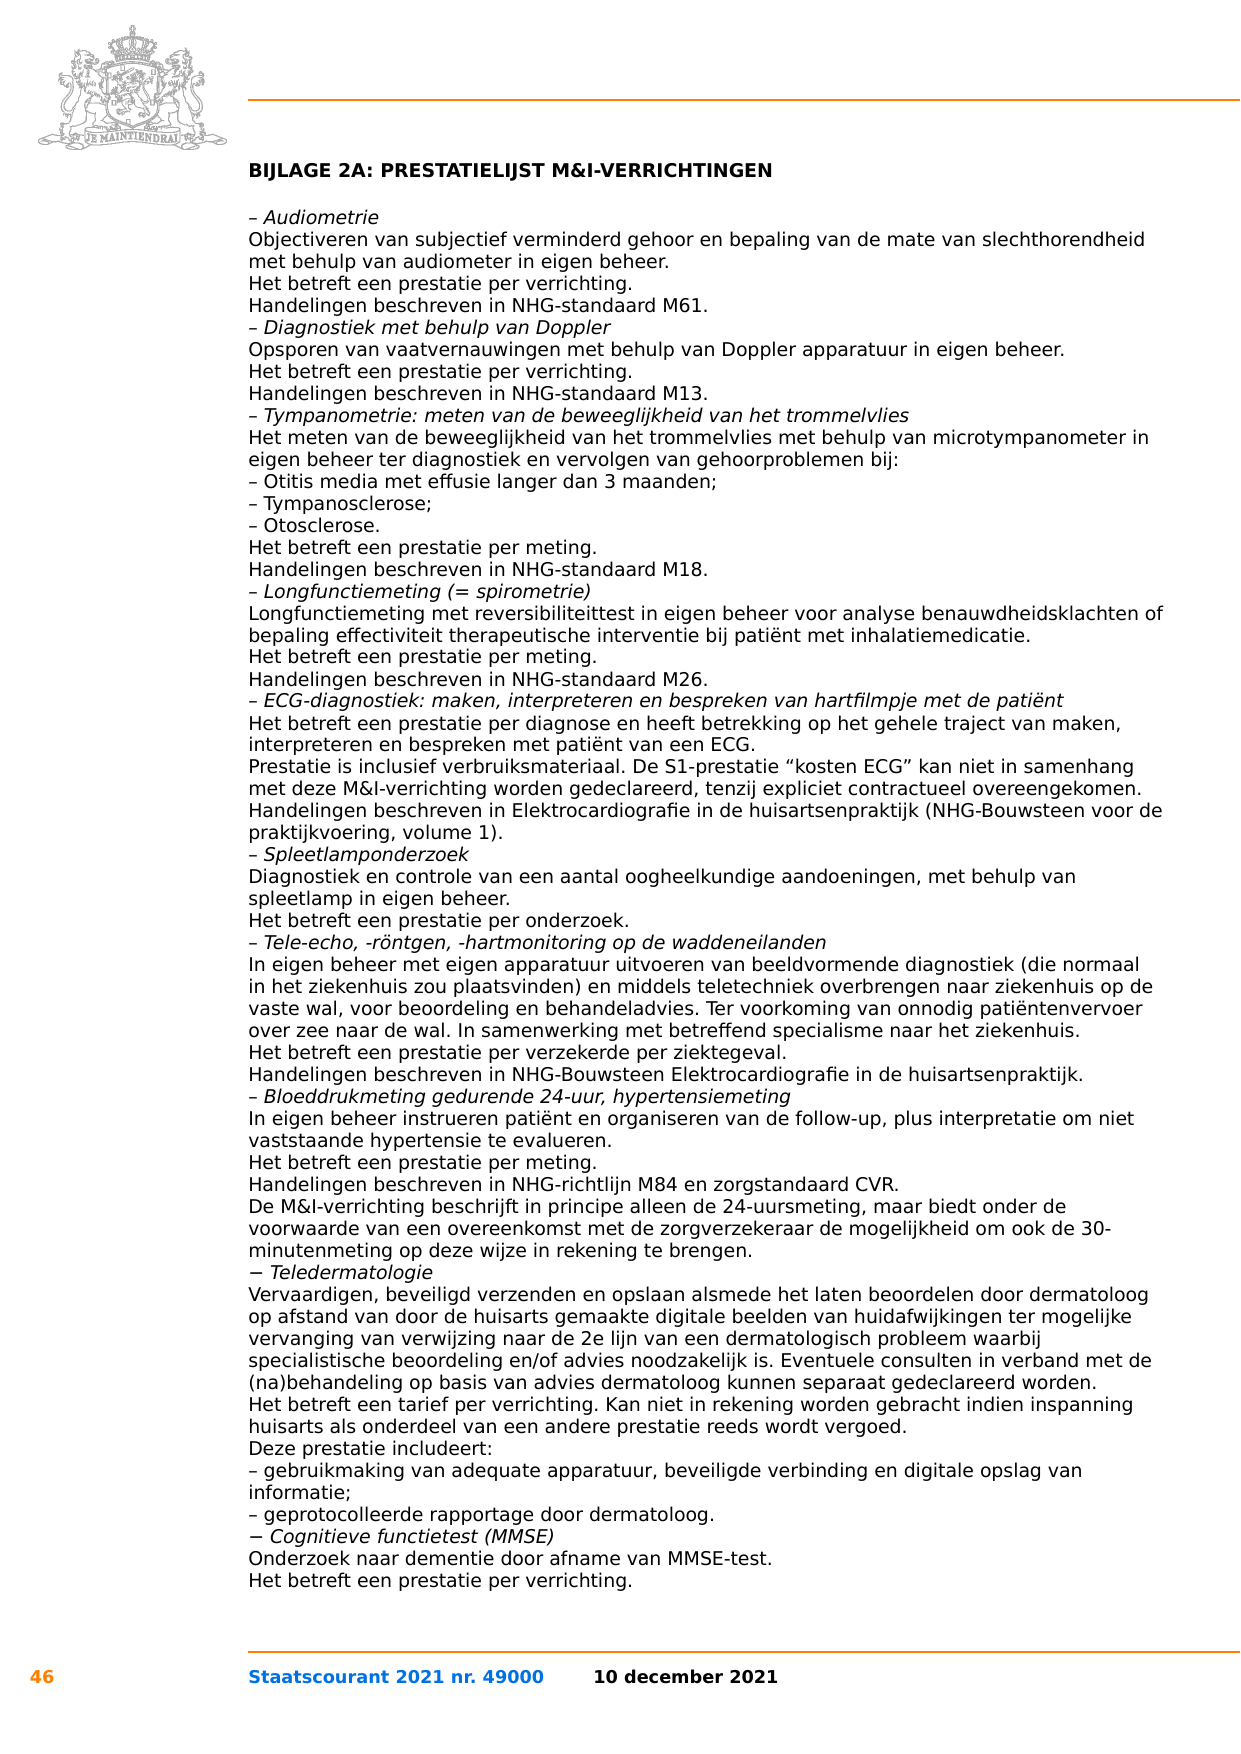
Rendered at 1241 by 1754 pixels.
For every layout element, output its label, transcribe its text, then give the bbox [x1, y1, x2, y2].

text Het betreft een prestatie per verzekerde per ziektegeval. [248, 1042, 1163, 1064]
text In eigen beheer instrueren patiënt en organiseren van de follow-up, plus interpretatie om niet vaststaande hypertensie te evalueren. [248, 1108, 1163, 1152]
text Het meten van de beweeglijkheid van het trommelvlies met behulp van microtympanometer in eigen beheer ter diagnostiek en vervolgen van gehoorproblemen bij: [248, 427, 1163, 471]
text – Audiometrie [248, 207, 1163, 229]
text Het betreft een prestatie per verrichting. [248, 273, 1163, 295]
text Het betreft een prestatie per verrichting. [248, 1569, 1163, 1592]
text Vervaardigen, beveiligd verzenden en opslaan alsmede het laten beoordelen door dermatoloog op afstand van door de huisarts gemaakte digitale beelden van huidafwijkingen ter mogelijke vervanging van verwijzing naar de 2e lijn van een dermatologisch probleem waarbij specialistische beoordeling en/of advies noodzakelijk is. Eventuele consulten in verband met de (na)behandeling op basis van advies dermatoloog kunnen separaat gedeclareerd worden. [248, 1284, 1163, 1394]
text Handelingen beschreven in NHG-Bouwsteen Elektrocardiografie in de huisartsenpraktijk. [248, 1064, 1163, 1086]
text – Diagnostiek met behulp van Doppler [248, 317, 1163, 339]
text Het betreft een prestatie per meting. [248, 1152, 1163, 1174]
text − Cognitieve functietest (MMSE) [248, 1526, 1163, 1548]
text Handelingen beschreven in NHG-richtlijn M84 en zorgstandaard CVR. [248, 1174, 1163, 1196]
text Onderzoek naar dementie door afname van MMSE-test. [248, 1548, 1163, 1569]
text Het betreft een prestatie per meting. [248, 646, 1163, 668]
text Het betreft een prestatie per onderzoek. [248, 910, 1163, 932]
text Deze prestatie includeert: [248, 1438, 1163, 1460]
text − Teledermatologie [248, 1262, 1163, 1284]
text – gebruikmaking van adequate apparatuur, beveiligde verbinding en digitale opslag van informatie; [248, 1460, 1163, 1504]
text Handelingen beschreven in NHG-standaard M13. [248, 383, 1163, 405]
text De M&I-verrichting beschrijft in principe alleen de 24-uursmeting, maar biedt onder de voorwaarde van een overeenkomst met de zorgverzekeraar de mogelijkheid om ook de 30-minutenmeting op deze wijze in rekening te brengen. [248, 1196, 1163, 1262]
text – geprotocolleerde rapportage door dermatoloog. [248, 1504, 1163, 1526]
text In eigen beheer met eigen apparatuur uitvoeren van beeldvormende diagnostiek (die normaal in het ziekenhuis zou plaatsvinden) en middels teletechniek overbrengen naar ziekenhuis op de vaste wal, voor beoordeling en behandeladvies. Ter voorkoming van onnodig patiëntenvervoer over zee naar de wal. In samenwerking met betreffend specialisme naar het ziekenhuis. [248, 954, 1163, 1042]
text Longfunctiemeting met reversibiliteittest in eigen beheer voor analyse benauwdheidsklachten of bepaling effectiviteit therapeutische interventie bij patiënt met inhalatiemedicatie. [248, 602, 1163, 646]
text Handelingen beschreven in NHG-standaard M61. [248, 295, 1163, 317]
text Objectiveren van subjectief verminderd gehoor en bepaling van de mate van slechthorendheid met behulp van audiometer in eigen beheer. [248, 229, 1163, 273]
text Handelingen beschreven in NHG-standaard M26. [248, 668, 1163, 690]
text Het betreft een prestatie per verrichting. [248, 361, 1163, 383]
text – Otitis media met effusie langer dan 3 maanden; [248, 471, 1163, 493]
text – Tympanometrie: meten van de beweeglijkheid van het trommelvlies [248, 405, 1163, 427]
text – Bloeddrukmeting gedurende 24-uur, hypertensiemeting [248, 1086, 1163, 1108]
text Opsporen van vaatvernauwingen met behulp van Doppler apparatuur in eigen beheer. [248, 339, 1163, 361]
text Het betreft een prestatie per diagnose en heeft betrekking op het gehele traject van maken, interpreteren en bespreken met patiënt van een ECG. [248, 712, 1163, 756]
subtitle BIJLAGE 2A: PRESTATIELIJST M&I-VERRICHTINGEN [248, 160, 1163, 182]
text – ECG-diagnostiek: maken, interpreteren en bespreken van hartfilmpje met de patiënt [248, 690, 1163, 712]
text – Spleetlamponderzoek [248, 844, 1163, 866]
text – Longfunctiemeting (= spirometrie) [248, 581, 1163, 602]
text Diagnostiek en controle van een aantal oogheelkundige aandoeningen, met behulp van spleetlamp in eigen beheer. [248, 866, 1163, 910]
text Handelingen beschreven in NHG-standaard M18. [248, 558, 1163, 581]
text – Tele-echo, -röntgen, -hartmonitoring op de waddeneilanden [248, 932, 1163, 954]
text Het betreft een prestatie per meting. [248, 537, 1163, 558]
text Handelingen beschreven in Elektrocardiografie in de huisartsenpraktijk (NHG-Bouwsteen voor de praktijkvoering, volume 1). [248, 800, 1163, 844]
text Prestatie is inclusief verbruiksmateriaal. De S1-prestatie “kosten ECG” kan niet in samenhang met deze M&I-verrichting worden gedeclareerd, tenzij expliciet contractueel overeengekomen. [248, 756, 1163, 800]
picture [38, 25, 227, 150]
text – Tympanosclerose; [248, 493, 1163, 514]
text – Otosclerose. [248, 514, 1163, 537]
text Het betreft een tarief per verrichting. Kan niet in rekening worden gebracht indien inspanning huisarts als onderdeel van een andere prestatie reeds wordt vergoed. [248, 1394, 1163, 1438]
